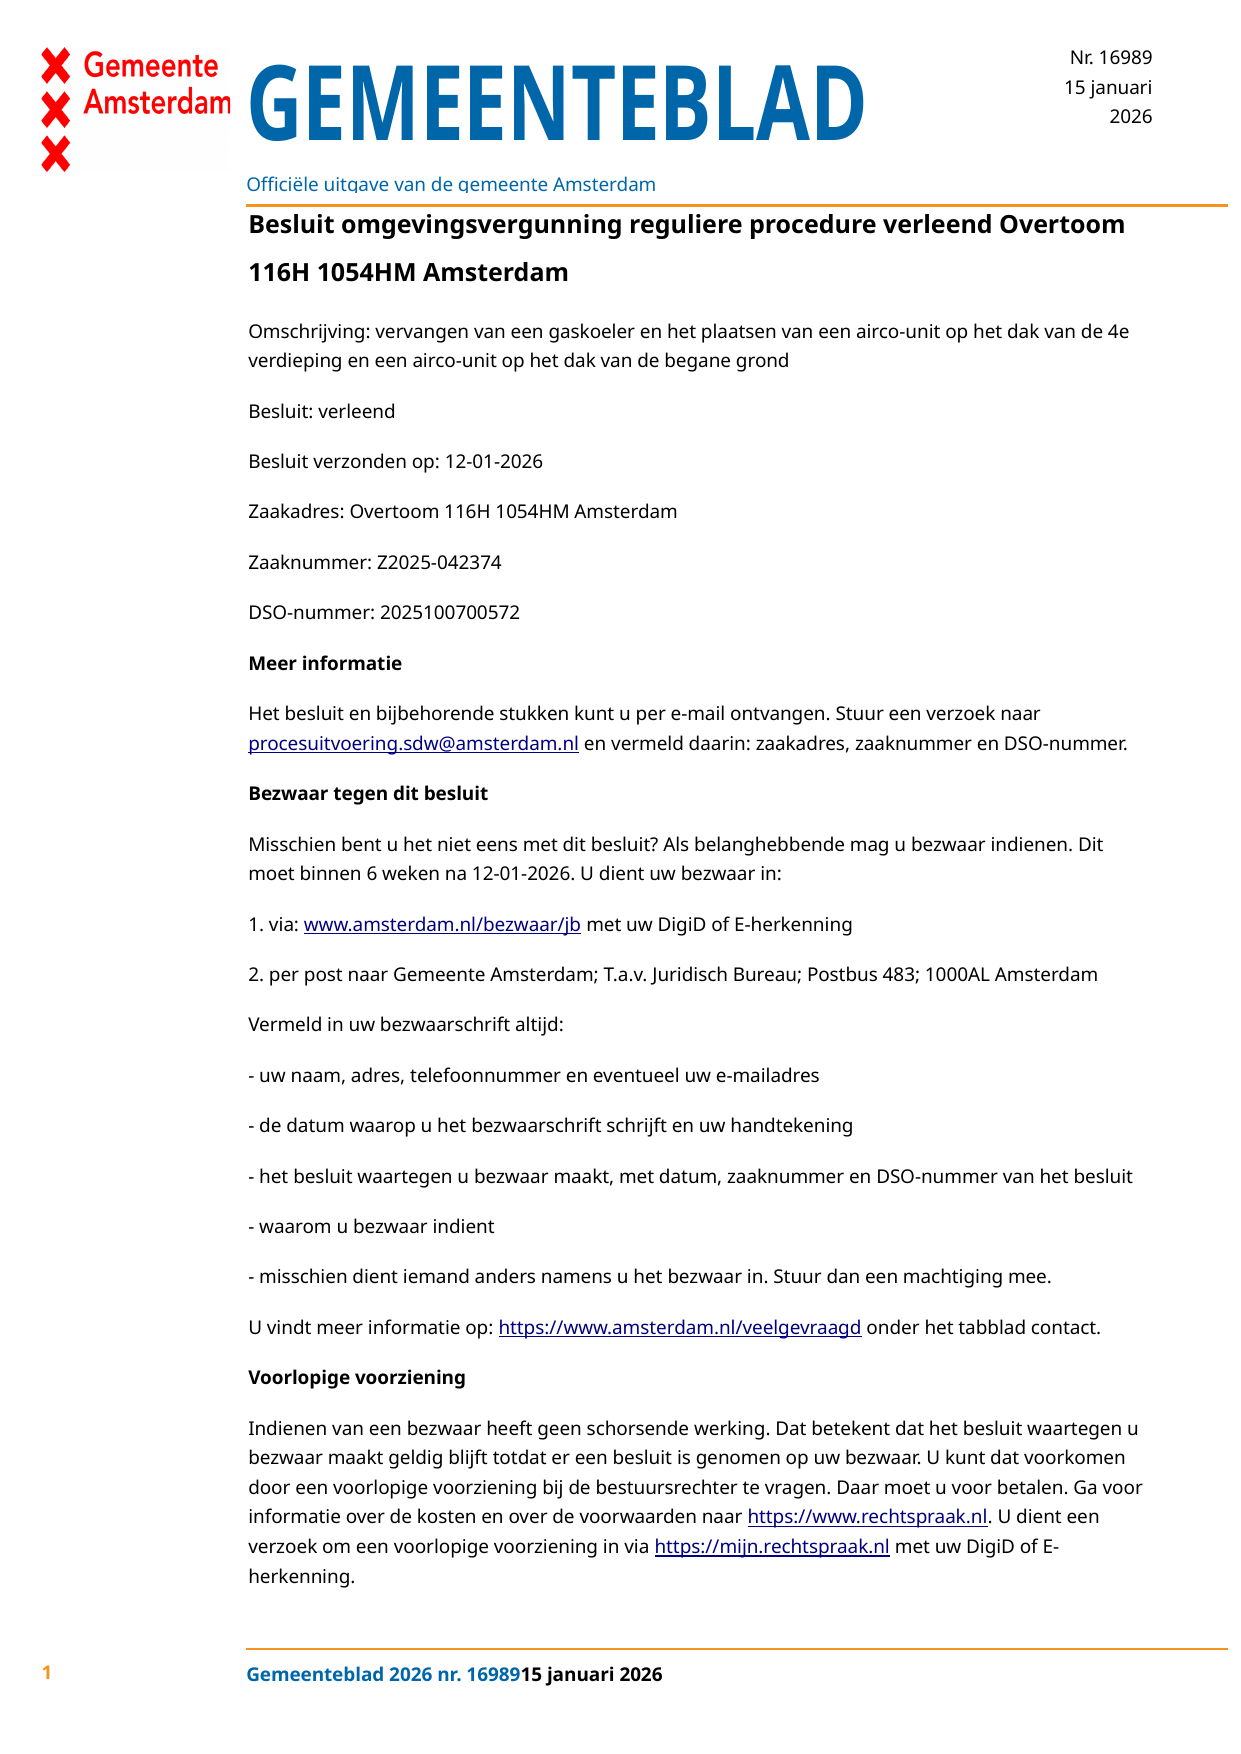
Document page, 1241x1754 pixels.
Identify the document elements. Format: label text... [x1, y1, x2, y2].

text Zaakadres: Overtoom 116H 1054HM Amsterdam [248, 499, 1152, 524]
text Vermeld in uw bezwaarschrift altijd: [248, 1012, 1152, 1037]
text 1. via: www.amsterdam.nl/bezwaar/jb met uw DigiD of E-herkenning [248, 911, 1152, 937]
text Het besluit en bijbehorende stukken kunt u per e-mail ontvangen. Stuur een verzoek naar procesuitvoering.sdw@amsterdam.nl en vermeld daarin: zaakadres, zaaknummer en DSO-nummer. [248, 700, 1152, 756]
text U vindt meer informatie op: https://www.amsterdam.nl/veelgevraagd onder het tabblad contact. [248, 1314, 1152, 1340]
text Besluit omgevingsvergunning reguliere procedure verleend Overtoom 116H 1054HM Amsterdam [248, 207, 1152, 288]
text Voorlopige voorziening [248, 1364, 1152, 1390]
text Besluit: verleend [248, 398, 1152, 424]
text - de datum waarop u het bezwaarschrift schrijft en uw handtekening [248, 1112, 1152, 1138]
picture [41, 47, 231, 172]
text Indienen van een bezwaar heeft geen schorsende werking. Dat betekent dat het besluit waartegen u bezwaar maakt geldig blijft totdat er een besluit is genomen op uw bezwaar. U kunt dat voorkomen door een voorlopige voorziening bij de bestuursrechter te vragen. Daar moet u voor betalen. Ga voor informatie over de kosten en over de voorwaarden naar https://www.rechtspraak.nl. U dient een verzoek om een voorlopige voorziening in via https://mijn.rechtspraak.nl met uw DigiD of E-herkenning. [248, 1415, 1152, 1589]
text - misschien dient iemand anders namens u het bezwaar in. Stuur dan een machtiging mee. [248, 1264, 1152, 1289]
text Meer informatie [248, 650, 1152, 676]
text Omschrijving: vervangen van een gaskoeler en het plaatsen van een airco-unit op het dak van de 4e verdieping en een airco-unit op het dak van de begane grond [248, 318, 1152, 373]
text Misschien bent u het niet eens met dit besluit? Als belanghebbende mag u bezwaar indienen. Dit moet binnen 6 weken na 12-01-2026. U dient uw bezwaar in: [248, 831, 1152, 886]
text - uw naam, adres, telefoonnummer en eventueel uw e-mailadres [248, 1062, 1152, 1088]
text - het besluit waartegen u bezwaar maakt, met datum, zaaknummer en DSO-nummer van het besluit [248, 1163, 1152, 1189]
text DSO-nummer: 2025100700572 [248, 599, 1152, 625]
text Bezwaar tegen dit besluit [248, 780, 1152, 806]
text 2. per post naar Gemeente Amsterdam; T.a.v. Juridisch Bureau; Postbus 483; 1000AL Amsterdam [248, 961, 1152, 987]
text - waarom u bezwaar indient [248, 1213, 1152, 1239]
text Zaaknummer: Z2025-042374 [248, 549, 1152, 575]
text Besluit verzonden op: 12-01-2026 [248, 448, 1152, 474]
